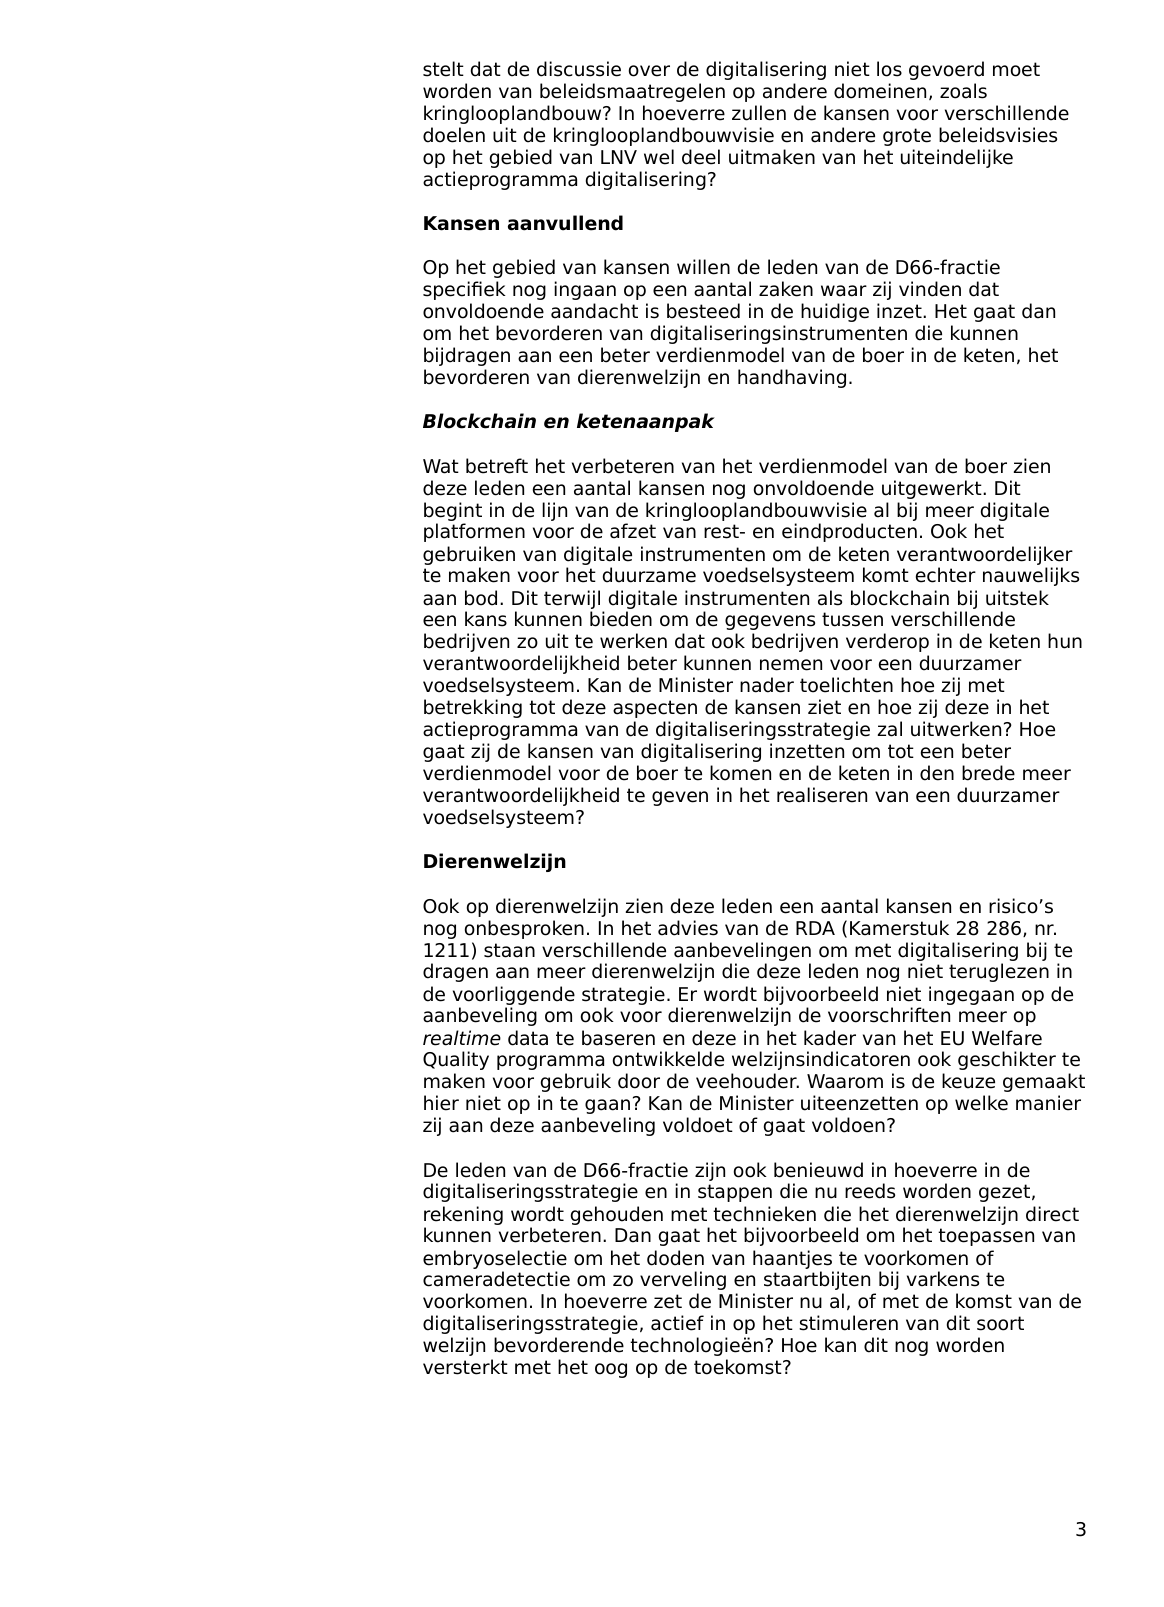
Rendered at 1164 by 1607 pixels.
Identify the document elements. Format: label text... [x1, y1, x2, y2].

subtitle Blockchain en ketenaanpak [422, 411, 1087, 433]
text De leden van de D66-fractie zijn ook benieuwd in hoeverre in de digitaliseringsstrategie en in stappen die nu reeds worden gezet, rekening wordt gehouden met technieken die het dierenwelzijn direct kunnen verbeteren. Dan gaat het bijvoorbeeld om het toepassen van embryoselectie om het doden van haantjes te voorkomen of cameradetectie om zo verveling en staartbijten bij varkens te voorkomen. In hoeverre zet de Minister nu al, of met de komst van de digitaliseringsstrategie, actief in op het stimuleren van dit soort welzijn bevorderende technologieën? Hoe kan dit nog worden versterkt met het oog op de toekomst? [422, 1159, 1087, 1379]
text stelt dat de discussie over de digitalisering niet los gevoerd moet worden van beleidsmaatregelen op andere domeinen, zoals kringlooplandbouw? In hoeverre zullen de kansen voor verschillende doelen uit de kringlooplandbouwvisie en andere grote beleidsvisies op het gebied van LNV wel deel uitmaken van het uiteindelijke actieprogramma digitalisering? [422, 59, 1087, 191]
subtitle Kansen aanvullend [422, 213, 1087, 235]
text Ook op dierenwelzijn zien deze leden een aantal kansen en risico’s nog onbesproken. In het advies van de RDA (Kamerstuk 28 286, nr. 1211) staan verschillende aanbevelingen om met digitalisering bij te dragen aan meer dierenwelzijn die deze leden nog niet teruglezen in de voorliggende strategie. Er wordt bijvoorbeeld niet ingegaan op de aanbeveling om ook voor dierenwelzijn de voorschriften meer op realtime data te baseren en deze in het kader van het EU Welfare Quality programma ontwikkelde welzijnsindicatoren ook geschikter te maken voor gebruik door de veehouder. Waarom is de keuze gemaakt hier niet op in te gaan? Kan de Minister uiteenzetten op welke manier zij aan deze aanbeveling voldoet of gaat voldoen? [422, 896, 1087, 1137]
subtitle Dierenwelzijn [422, 851, 1087, 873]
text Wat betreft het verbeteren van het verdienmodel van de boer zien deze leden een aantal kansen nog onvoldoende uitgewerkt. Dit begint in de lijn van de kringlooplandbouwvisie al bij meer digitale platformen voor de afzet van rest- en eindproducten. Ook het gebruiken van digitale instrumenten om de keten verantwoordelijker te maken voor het duurzame voedselsysteem komt echter nauwelijks aan bod. Dit terwijl digitale instrumenten als blockchain bij uitstek een kans kunnen bieden om de gegevens tussen verschillende bedrijven zo uit te werken dat ook bedrijven verderop in de keten hun verantwoordelijkheid beter kunnen nemen voor een duurzamer voedselsysteem. Kan de Minister nader toelichten hoe zij met betrekking tot deze aspecten de kansen ziet en hoe zij deze in het actieprogramma van de digitaliseringsstrategie zal uitwerken? Hoe gaat zij de kansen van digitalisering inzetten om tot een beter verdienmodel voor de boer te komen en de keten in den brede meer verantwoordelijkheid te geven in het realiseren van een duurzamer voedselsysteem? [422, 456, 1087, 829]
text Op het gebied van kansen willen de leden van de D66-fractie specifiek nog ingaan op een aantal zaken waar zij vinden dat onvoldoende aandacht is besteed in de huidige inzet. Het gaat dan om het bevorderen van digitaliseringsinstrumenten die kunnen bijdragen aan een beter verdienmodel van de boer in de keten, het bevorderen van dierenwelzijn en handhaving. [422, 257, 1087, 389]
